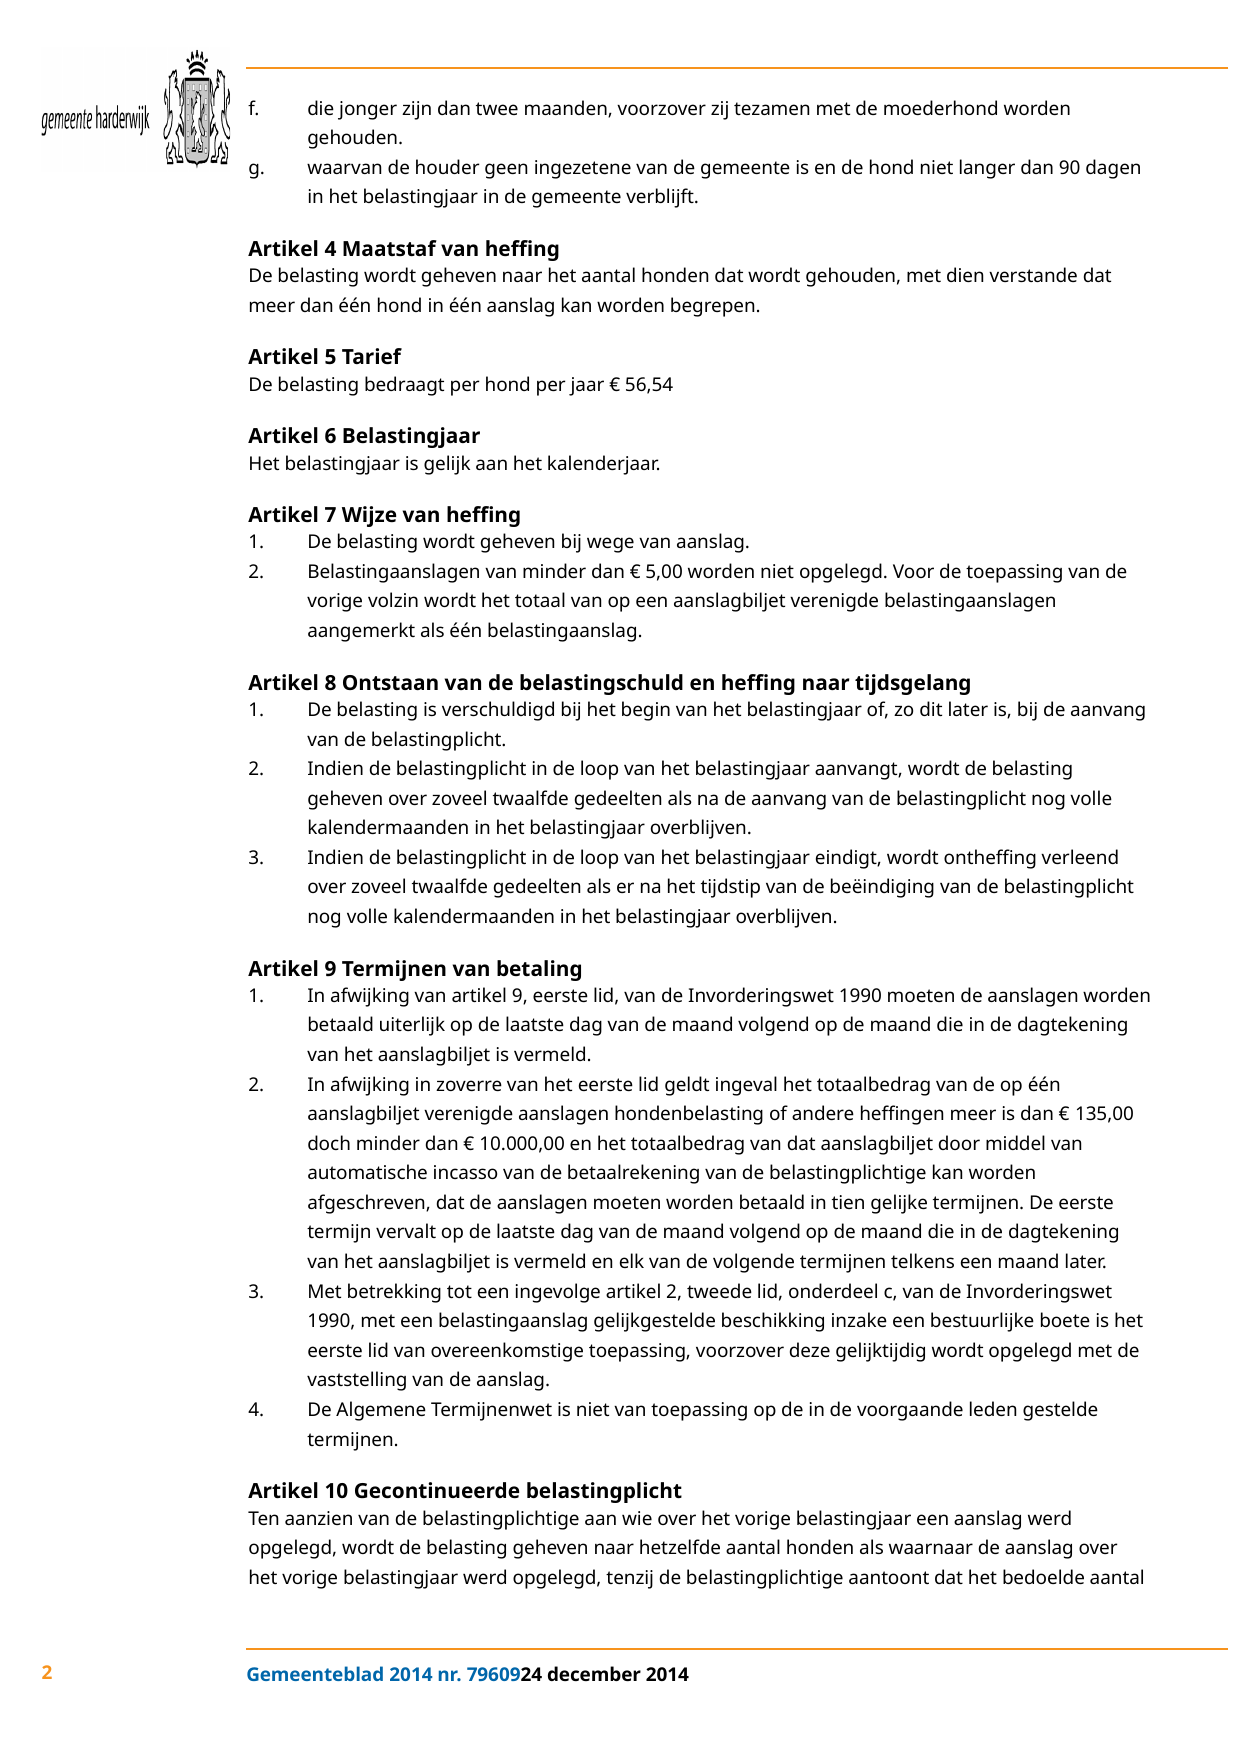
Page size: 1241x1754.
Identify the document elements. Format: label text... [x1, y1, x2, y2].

picture [41, 47, 231, 172]
text Ten aanzien van de belastingplichtige aan wie over het vorige belastingjaar een aanslag werd opgelegd, wordt de belasting geheven naar hetzelfde aantal honden als waarnaar de aanslag over het vorige belastingjaar werd opgelegd, tenzij de belastingplichtige aantoont dat het bedoelde aantal [248, 1505, 1152, 1589]
text Artikel 9 Termijnen van betaling [248, 954, 1152, 982]
list In afwijking van artikel 9, eerste lid, van de Invorderingswet 1990 moeten de aanslagen worden betaald uiterlijk op de laatste dag van de maand volgend op de maand die in de dagtekening van het aanslagbiljet is vermeld. [248, 982, 1152, 1067]
text De belasting wordt geheven naar het aantal honden dat wordt gehouden, met dien verstande dat meer dan één hond in één aanslag kan worden begrepen. [248, 262, 1152, 318]
list die jonger zijn dan twee maanden, voorzover zij tezamen met de moederhond worden gehouden. [248, 95, 1152, 150]
text Artikel 7 Wijze van heffing [248, 500, 1152, 528]
list De Algemene Termijnenwet is niet van toepassing op de in de voorgaande leden gestelde termijnen. [248, 1396, 1152, 1452]
list Indien de belastingplicht in de loop van het belastingjaar eindigt, wordt ontheffing verleend over zoveel twaalfde gedeelten als er na het tijdstip van de beëindiging van de belastingplicht nog volle kalendermaanden in het belastingjaar overblijven. [248, 844, 1152, 929]
text De belasting bedraagt per hond per jaar € 56,54 [248, 371, 1152, 397]
text Artikel 5 Tarief [248, 342, 1152, 371]
list Indien de belastingplicht in de loop van het belastingjaar aanvangt, wordt de belasting geheven over zoveel twaalfde gedeelten als na de aanvang van de belastingplicht nog volle kalendermaanden in het belastingjaar overblijven. [248, 755, 1152, 840]
text Het belastingjaar is gelijk aan het kalenderjaar. [248, 450, 1152, 475]
list De belasting is verschuldigd bij het begin van het belastingjaar of, zo dit later is, bij de aanvang van de belastingplicht. [248, 696, 1152, 751]
list De belasting wordt geheven bij wege van aanslag. [248, 528, 1152, 554]
list waarvan de houder geen ingezetene van de gemeente is en de hond niet langer dan 90 dagen in het belastingjaar in de gemeente verblijft. [248, 154, 1152, 209]
text Artikel 8 Ontstaan van de belastingschuld en heffing naar tijdsgelang [248, 668, 1152, 696]
text Artikel 6 Belastingjaar [248, 421, 1152, 450]
list Met betrekking tot een ingevolge artikel 2, tweede lid, onderdeel c, van de Invorderingswet 1990, met een belastingaanslag gelijkgestelde beschikking inzake een bestuurlijke boete is het eerste lid van overeenkomstige toepassing, voorzover deze gelijktijdig wordt opgelegd met de vaststelling van de aanslag. [248, 1278, 1152, 1392]
list Belastingaanslagen van minder dan € 5,00 worden niet opgelegd. Voor de toepassing van de vorige volzin wordt het totaal van op een aanslagbiljet verenigde belastingaanslagen aangemerkt als één belastingaanslag. [248, 558, 1152, 643]
list In afwijking in zoverre van het eerste lid geldt ingeval het totaalbedrag van de op één aanslagbiljet verenigde aanslagen hondenbelasting of andere heffingen meer is dan € 135,00 doch minder dan € 10.000,00 en het totaalbedrag van dat aanslagbiljet door middel van automatische incasso van de betaalrekening van de belastingplichtige kan worden afgeschreven, dat de aanslagen moeten worden betaald in tien gelijke termijnen. De eerste termijn vervalt op de laatste dag van de maand volgend op de maand die in de dagtekening van het aanslagbiljet is vermeld en elk van de volgende termijnen telkens een maand later. [248, 1071, 1152, 1274]
text Artikel 4 Maatstaf van heffing [248, 234, 1152, 262]
text Artikel 10 Gecontinueerde belastingplicht [248, 1476, 1152, 1505]
